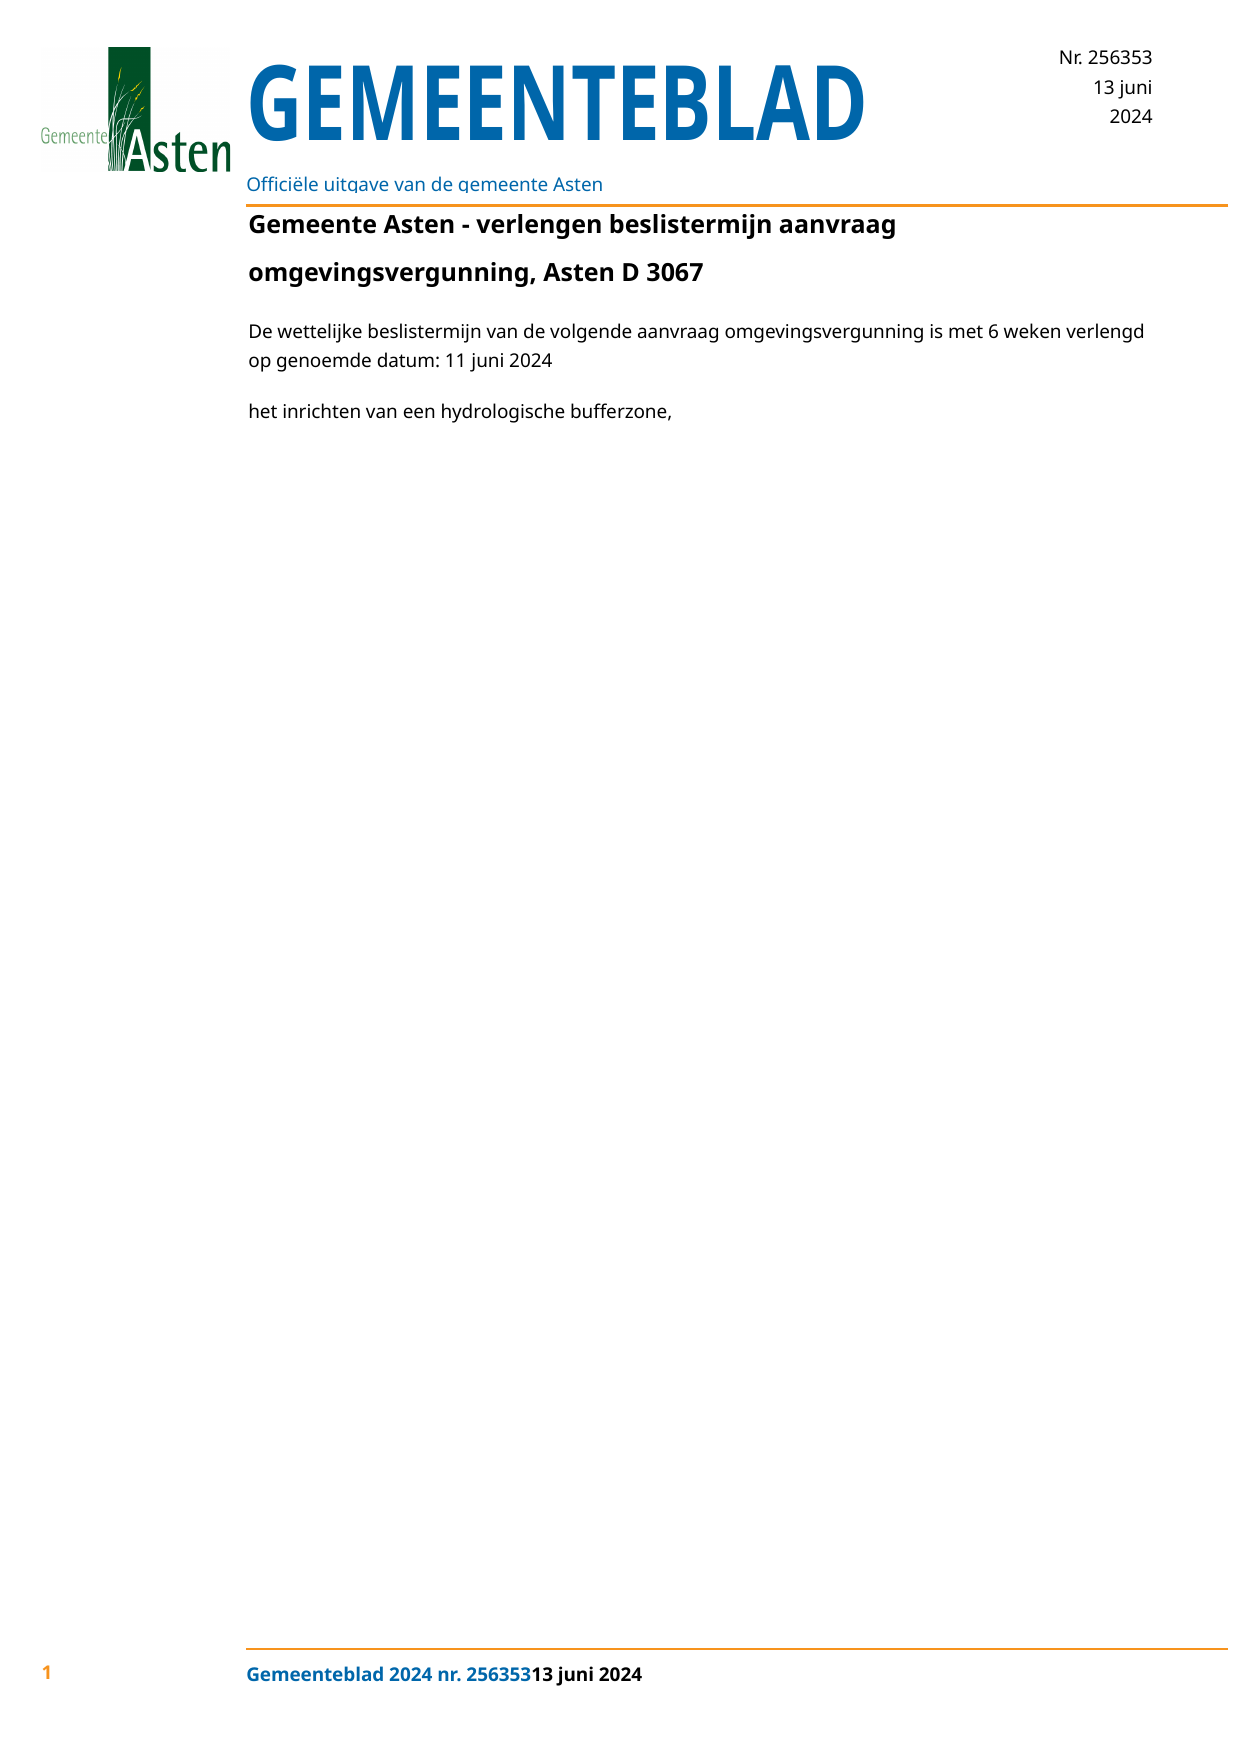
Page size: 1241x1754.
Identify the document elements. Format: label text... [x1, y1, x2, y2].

text De wettelijke beslistermijn van de volgende aanvraag omgevingsvergunning is met 6 weken verlengd op genoemde datum: 11 juni 2024 [248, 318, 1152, 373]
text het inrichten van een hydrologische bufferzone, [248, 398, 1152, 424]
text Gemeente Asten - verlengen beslistermijn aanvraag omgevingsvergunning, Asten D 3067 [248, 207, 1152, 288]
picture [41, 47, 231, 172]
